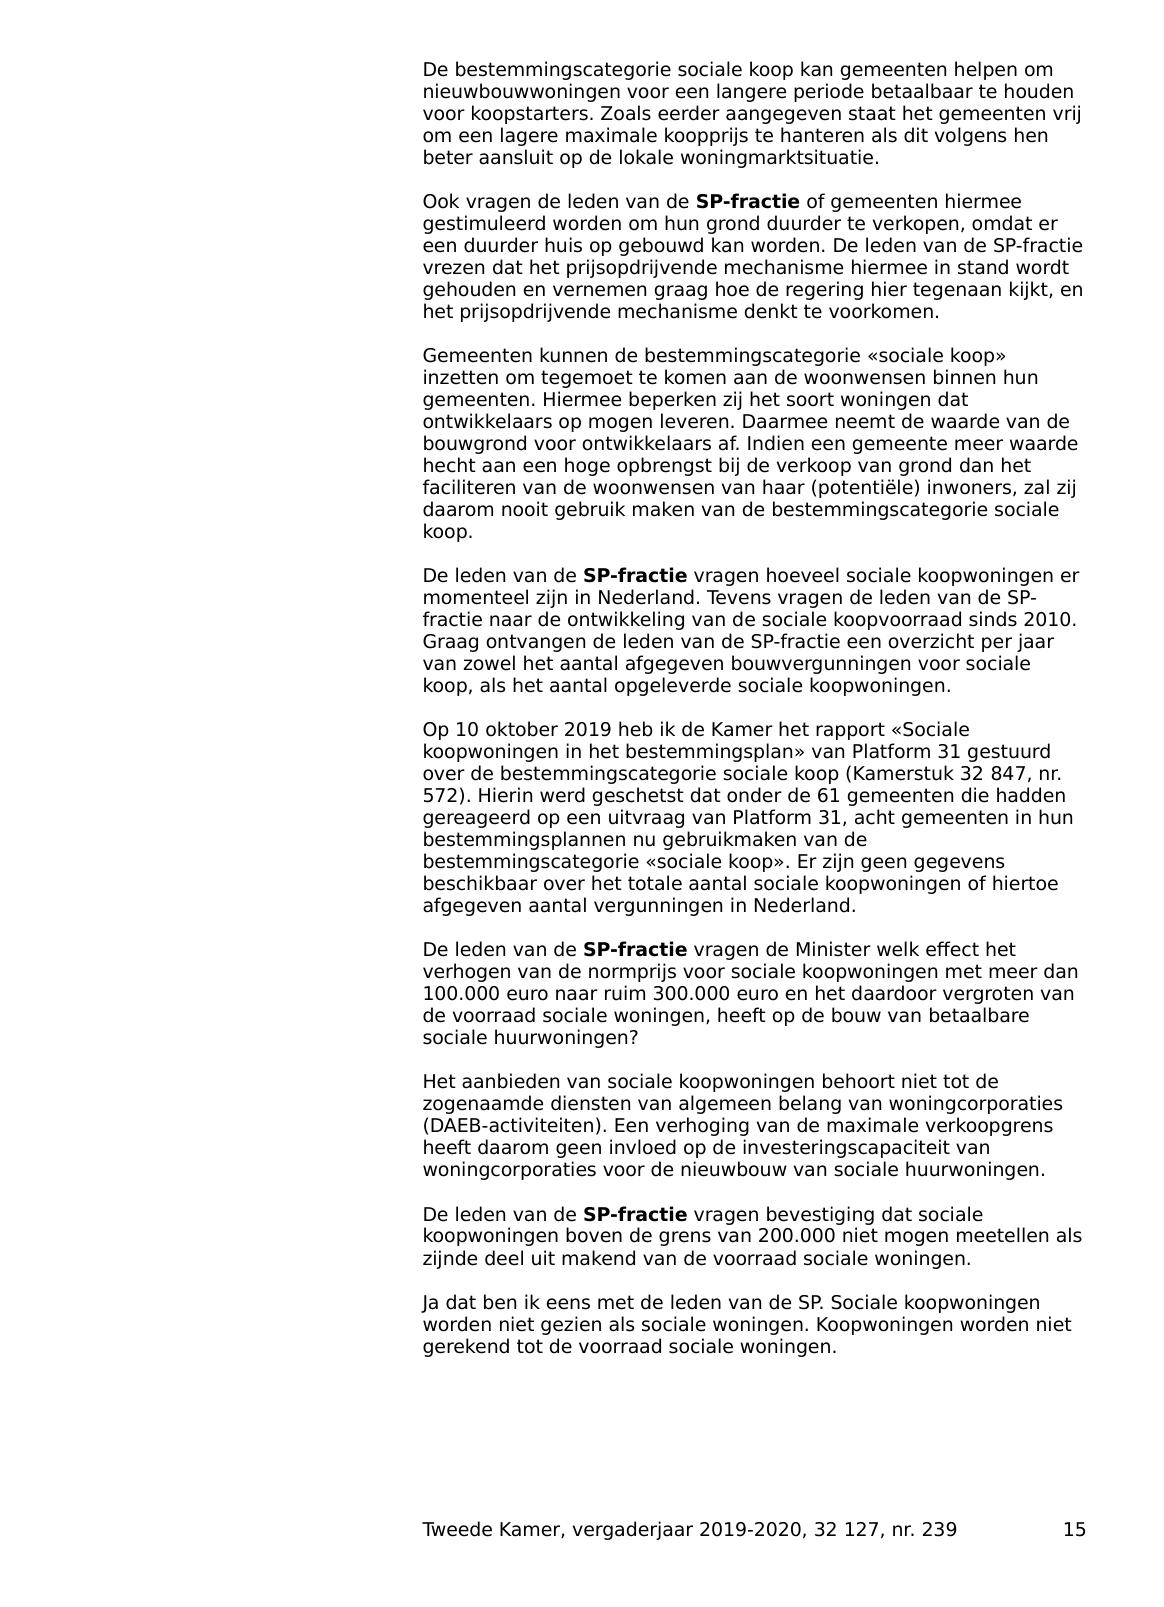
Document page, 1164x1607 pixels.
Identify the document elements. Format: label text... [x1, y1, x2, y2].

text Gemeenten kunnen de bestemmingscategorie «sociale koop» inzetten om tegemoet te komen aan de woonwensen binnen hun gemeenten. Hiermee beperken zij het soort woningen dat ontwikkelaars op mogen leveren. Daarmee neemt de waarde van de bouwgrond voor ontwikkelaars af. Indien een gemeente meer waarde hecht aan een hoge opbrengst bij de verkoop van grond dan het faciliteren van de woonwensen van haar (potentiële) inwoners, zal zij daarom nooit gebruik maken van de bestemmingscategorie sociale koop. [422, 345, 1087, 543]
text De bestemmingscategorie sociale koop kan gemeenten helpen om nieuwbouwwoningen voor een langere periode betaalbaar te houden voor koopstarters. Zoals eerder aangegeven staat het gemeenten vrij om een lagere maximale koopprijs te hanteren als dit volgens hen beter aansluit op de lokale woningmarktsituatie. [422, 59, 1087, 169]
text Ja dat ben ik eens met de leden van de SP. Sociale koopwoningen worden niet gezien als sociale woningen. Koopwoningen worden niet gerekend tot de voorraad sociale woningen. [422, 1292, 1087, 1357]
text De leden van de SP-fractie vragen de Minister welk effect het verhogen van de normprijs voor sociale koopwoningen met meer dan 100.000 euro naar ruim 300.000 euro en het daardoor vergroten van de voorraad sociale woningen, heeft op de bouw van betaalbare sociale huurwoningen? [422, 939, 1087, 1049]
text De leden van de SP-fractie vragen hoeveel sociale koopwoningen er momenteel zijn in Nederland. Tevens vragen de leden van de SP-fractie naar de ontwikkeling van de sociale koopvoorraad sinds 2010. Graag ontvangen de leden van de SP-fractie een overzicht per jaar van zowel het aantal afgegeven bouwvergunningen voor sociale koop, als het aantal opgeleverde sociale koopwoningen. [422, 565, 1087, 697]
text De leden van de SP-fractie vragen bevestiging dat sociale koopwoningen boven de grens van 200.000 niet mogen meetellen als zijnde deel uit makend van de voorraad sociale woningen. [422, 1203, 1087, 1269]
text Ook vragen de leden van de SP-fractie of gemeenten hiermee gestimuleerd worden om hun grond duurder te verkopen, omdat er een duurder huis op gebouwd kan worden. De leden van de SP-fractie vrezen dat het prijsopdrijvende mechanisme hiermee in stand wordt gehouden en vernemen graag hoe de regering hier tegenaan kijkt, en het prijsopdrijvende mechanisme denkt te voorkomen. [422, 191, 1087, 323]
text Op 10 oktober 2019 heb ik de Kamer het rapport «Sociale koopwoningen in het bestemmingsplan» van Platform 31 gestuurd over de bestemmingscategorie sociale koop (Kamerstuk 32 847, nr. 572). Hierin werd geschetst dat onder de 61 gemeenten die hadden gereageerd op een uitvraag van Platform 31, acht gemeenten in hun bestemmingsplannen nu gebruikmaken van de bestemmingscategorie «sociale koop». Er zijn geen gegevens beschikbaar over het totale aantal sociale koopwoningen of hiertoe afgegeven aantal vergunningen in Nederland. [422, 719, 1087, 917]
text Het aanbieden van sociale koopwoningen behoort niet tot de zogenaamde diensten van algemeen belang van woningcorporaties (DAEB-activiteiten). Een verhoging van de maximale verkoopgrens heeft daarom geen invloed op de investeringscapaciteit van woningcorporaties voor de nieuwbouw van sociale huurwoningen. [422, 1071, 1087, 1181]
